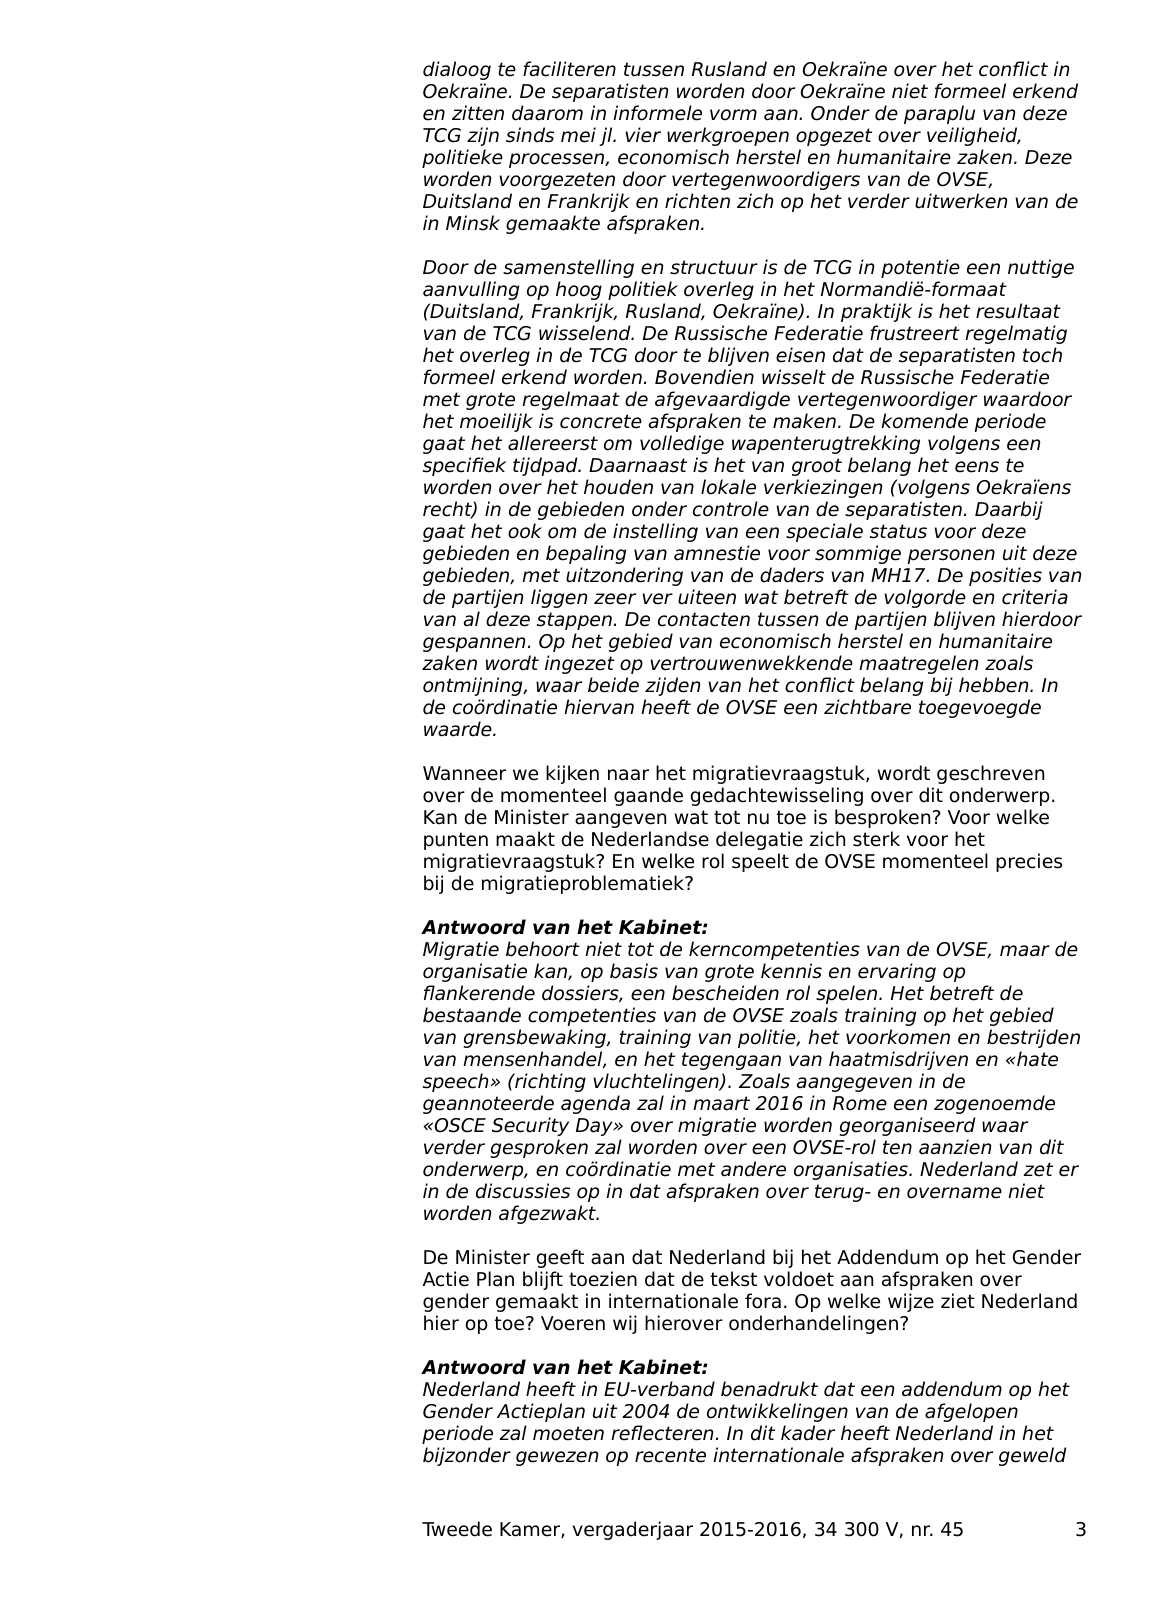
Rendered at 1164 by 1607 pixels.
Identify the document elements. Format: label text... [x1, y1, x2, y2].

text Migratie behoort niet tot de kerncompetenties van de OVSE, maar de organisatie kan, op basis van grote kennis en ervaring op flankerende dossiers, een bescheiden rol spelen. Het betreft de bestaande competenties van de OVSE zoals training op het gebied van grensbewaking, training van politie, het voorkomen en bestrijden van mensenhandel, en het tegengaan van haatmisdrijven en «hate speech» (richting vluchtelingen). Zoals aangegeven in de geannoteerde agenda zal in maart 2016 in Rome een zogenoemde «OSCE Security Day» over migratie worden georganiseerd waar verder gesproken zal worden over een OVSE-rol ten aanzien van dit onderwerp, en coördinatie met andere organisaties. Nederland zet er in de discussies op in dat afspraken over terug- en overname niet worden afgezwakt. [422, 939, 1087, 1224]
text Wanneer we kijken naar het migratievraagstuk, wordt geschreven over de momenteel gaande gedachtewisseling over dit onderwerp. Kan de Minister aangeven wat tot nu toe is besproken? Voor welke punten maakt de Nederlandse delegatie zich sterk voor het migratievraagstuk? En welke rol speelt de OVSE momenteel precies bij de migratieproblematiek? [422, 763, 1087, 895]
text Antwoord van het Kabinet: [422, 1357, 1087, 1379]
text Nederland heeft in EU-verband benadrukt dat een addendum op het Gender Actieplan uit 2004 de ontwikkelingen van de afgelopen periode zal moeten reflecteren. In dit kader heeft Nederland in het bijzonder gewezen op recente internationale afspraken over geweld [422, 1379, 1087, 1467]
text dialoog te faciliteren tussen Rusland en Oekraïne over het conflict in Oekraïne. De separatisten worden door Oekraïne niet formeel erkend en zitten daarom in informele vorm aan. Onder de paraplu van deze TCG zijn sinds mei jl. vier werkgroepen opgezet over veiligheid, politieke processen, economisch herstel en humanitaire zaken. Deze worden voorgezeten door vertegenwoordigers van de OVSE, Duitsland en Frankrijk en richten zich op het verder uitwerken van de in Minsk gemaakte afspraken. [422, 59, 1087, 235]
text Antwoord van het Kabinet: [422, 917, 1087, 939]
text Door de samenstelling en structuur is de TCG in potentie een nuttige aanvulling op hoog politiek overleg in het Normandië-formaat (Duitsland, Frankrijk, Rusland, Oekraïne). In praktijk is het resultaat van de TCG wisselend. De Russische Federatie frustreert regelmatig het overleg in de TCG door te blijven eisen dat de separatisten toch formeel erkend worden. Bovendien wisselt de Russische Federatie met grote regelmaat de afgevaardigde vertegenwoordiger waardoor het moeilijk is concrete afspraken te maken. De komende periode gaat het allereerst om volledige wapenterugtrekking volgens een specifiek tijdpad. Daarnaast is het van groot belang het eens te worden over het houden van lokale verkiezingen (volgens Oekraïens recht) in de gebieden onder controle van de separatisten. Daarbij gaat het ook om de instelling van een speciale status voor deze gebieden en bepaling van amnestie voor sommige personen uit deze gebieden, met uitzondering van de daders van MH17. De posities van de partijen liggen zeer ver uiteen wat betreft de volgorde en criteria van al deze stappen. De contacten tussen de partijen blijven hierdoor gespannen. Op het gebied van economisch herstel en humanitaire zaken wordt ingezet op vertrouwenwekkende maatregelen zoals ontmijning, waar beide zijden van het conflict belang bij hebben. In de coördinatie hiervan heeft de OVSE een zichtbare toegevoegde waarde. [422, 257, 1087, 741]
text De Minister geeft aan dat Nederland bij het Addendum op het Gender Actie Plan blijft toezien dat de tekst voldoet aan afspraken over gender gemaakt in internationale fora. Op welke wijze ziet Nederland hier op toe? Voeren wij hierover onderhandelingen? [422, 1247, 1087, 1335]
